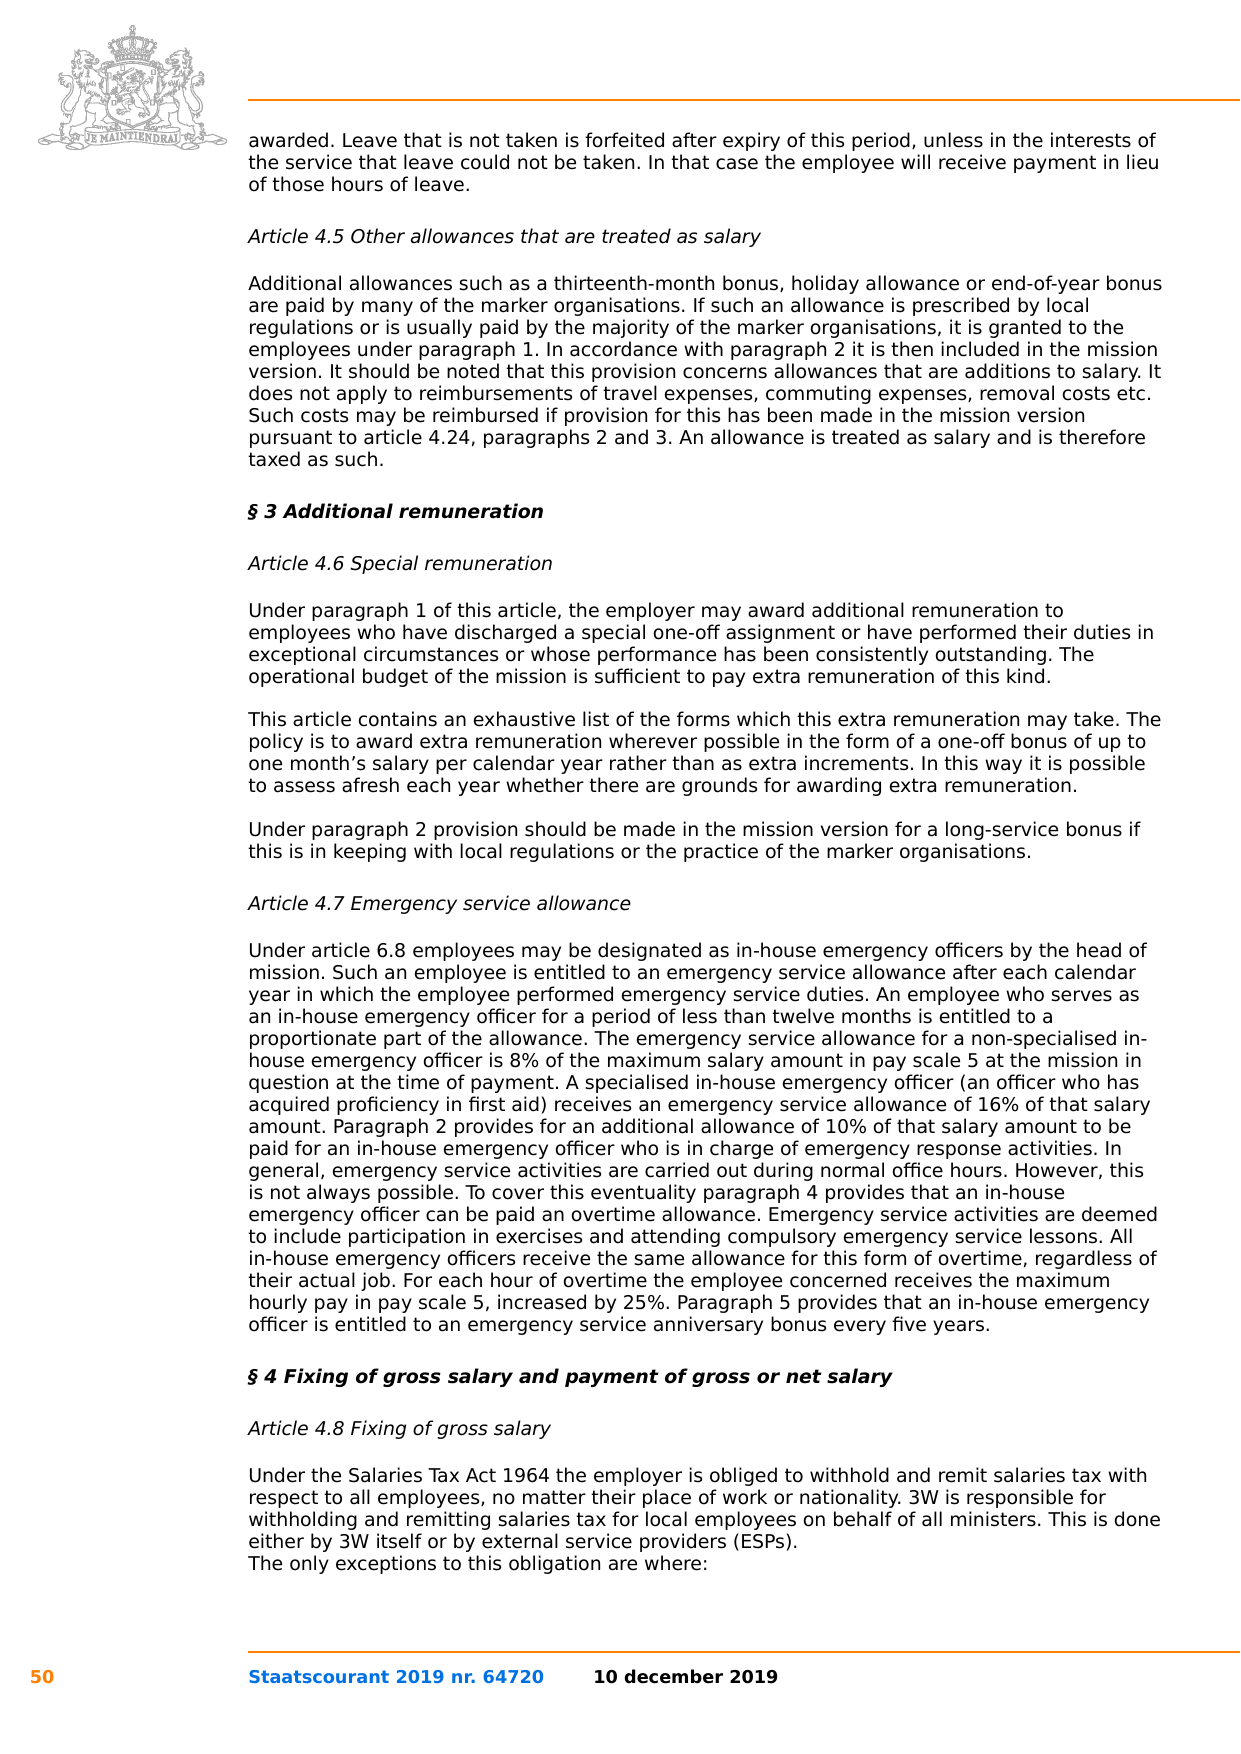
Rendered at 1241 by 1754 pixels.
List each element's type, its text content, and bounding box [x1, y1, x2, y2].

subtitle Article 4.7 Emergency service allowance [248, 893, 1163, 915]
text Additional allowances such as a thirteenth-month bonus, holiday allowance or end-of-year bonus are paid by many of the marker organisations. If such an allowance is prescribed by local regulations or is usually paid by the majority of the marker organisations, it is granted to the employees under paragraph 1. In accordance with paragraph 2 it is then included in the mission version. It should be noted that this provision concerns allowances that are additions to salary. It does not apply to reimbursements of travel expenses, commuting expenses, removal costs etc. Such costs may be reimbursed if provision for this has been made in the mission version pursuant to article 4.24, paragraphs 2 and 3. An allowance is treated as salary and is therefore taxed as such. [248, 273, 1163, 471]
text Under paragraph 1 of this article, the employer may award additional remuneration to employees who have discharged a special one-off assignment or have performed their duties in exceptional circumstances or whose performance has been consistently outstanding. The operational budget of the mission is sufficient to pay extra remuneration of this kind. [248, 599, 1163, 687]
subtitle Article 4.6 Special remuneration [248, 553, 1163, 574]
text awarded. Leave that is not taken is forfeited after expiry of this period, unless in the interests of the service that leave could not be taken. In that case the employee will receive payment in lieu of those hours of leave. [248, 130, 1163, 196]
text Under the Salaries Tax Act 1964 the employer is obliged to withhold and remit salaries tax with respect to all employees, no matter their place of work or nationality. 3W is responsible for withholding and remitting salaries tax for local employees on behalf of all ministers. This is done either by 3W itself or by external service providers (ESPs). [248, 1465, 1163, 1553]
text This article contains an exhaustive list of the forms which this extra remuneration may take. The policy is to award extra remuneration wherever possible in the form of a one-off bonus of up to one month’s salary per calendar year rather than as extra increments. In this way it is possible to assess afresh each year whether there are grounds for awarding extra remuneration. [248, 709, 1163, 797]
subtitle Article 4.5 Other allowances that are treated as salary [248, 226, 1163, 248]
subtitle § 4 Fixing of gross salary and payment of gross or net salary [248, 1366, 1163, 1388]
subtitle Article 4.8 Fixing of gross salary [248, 1418, 1163, 1440]
subtitle § 3 Additional remuneration [248, 501, 1163, 523]
picture [38, 25, 227, 150]
text Under article 6.8 employees may be designated as in-house emergency officers by the head of mission. Such an employee is entitled to an emergency service allowance after each calendar year in which the employee performed emergency service duties. An employee who serves as an in-house emergency officer for a period of less than twelve months is entitled to a proportionate part of the allowance. The emergency service allowance for a non-specialised in-house emergency officer is 8% of the maximum salary amount in pay scale 5 at the mission in question at the time of payment. A specialised in-house emergency officer (an officer who has acquired proficiency in first aid) receives an emergency service allowance of 16% of that salary amount. Paragraph 2 provides for an additional allowance of 10% of that salary amount to be paid for an in-house emergency officer who is in charge of emergency response activities. In general, emergency service activities are carried out during normal office hours. However, this is not always possible. To cover this eventuality paragraph 4 provides that an in-house emergency officer can be paid an overtime allowance. Emergency service activities are deemed to include participation in exercises and attending compulsory emergency service lessons. All in-house emergency officers receive the same allowance for this form of overtime, regardless of their actual job. For each hour of overtime the employee concerned receives the maximum hourly pay in pay scale 5, increased by 25%. Paragraph 5 provides that an in-house emergency officer is entitled to an emergency service anniversary bonus every five years. [248, 940, 1163, 1336]
text The only exceptions to this obligation are where: [248, 1553, 1163, 1574]
text Under paragraph 2 provision should be made in the mission version for a long-service bonus if this is in keeping with local regulations or the practice of the marker organisations. [248, 819, 1163, 863]
